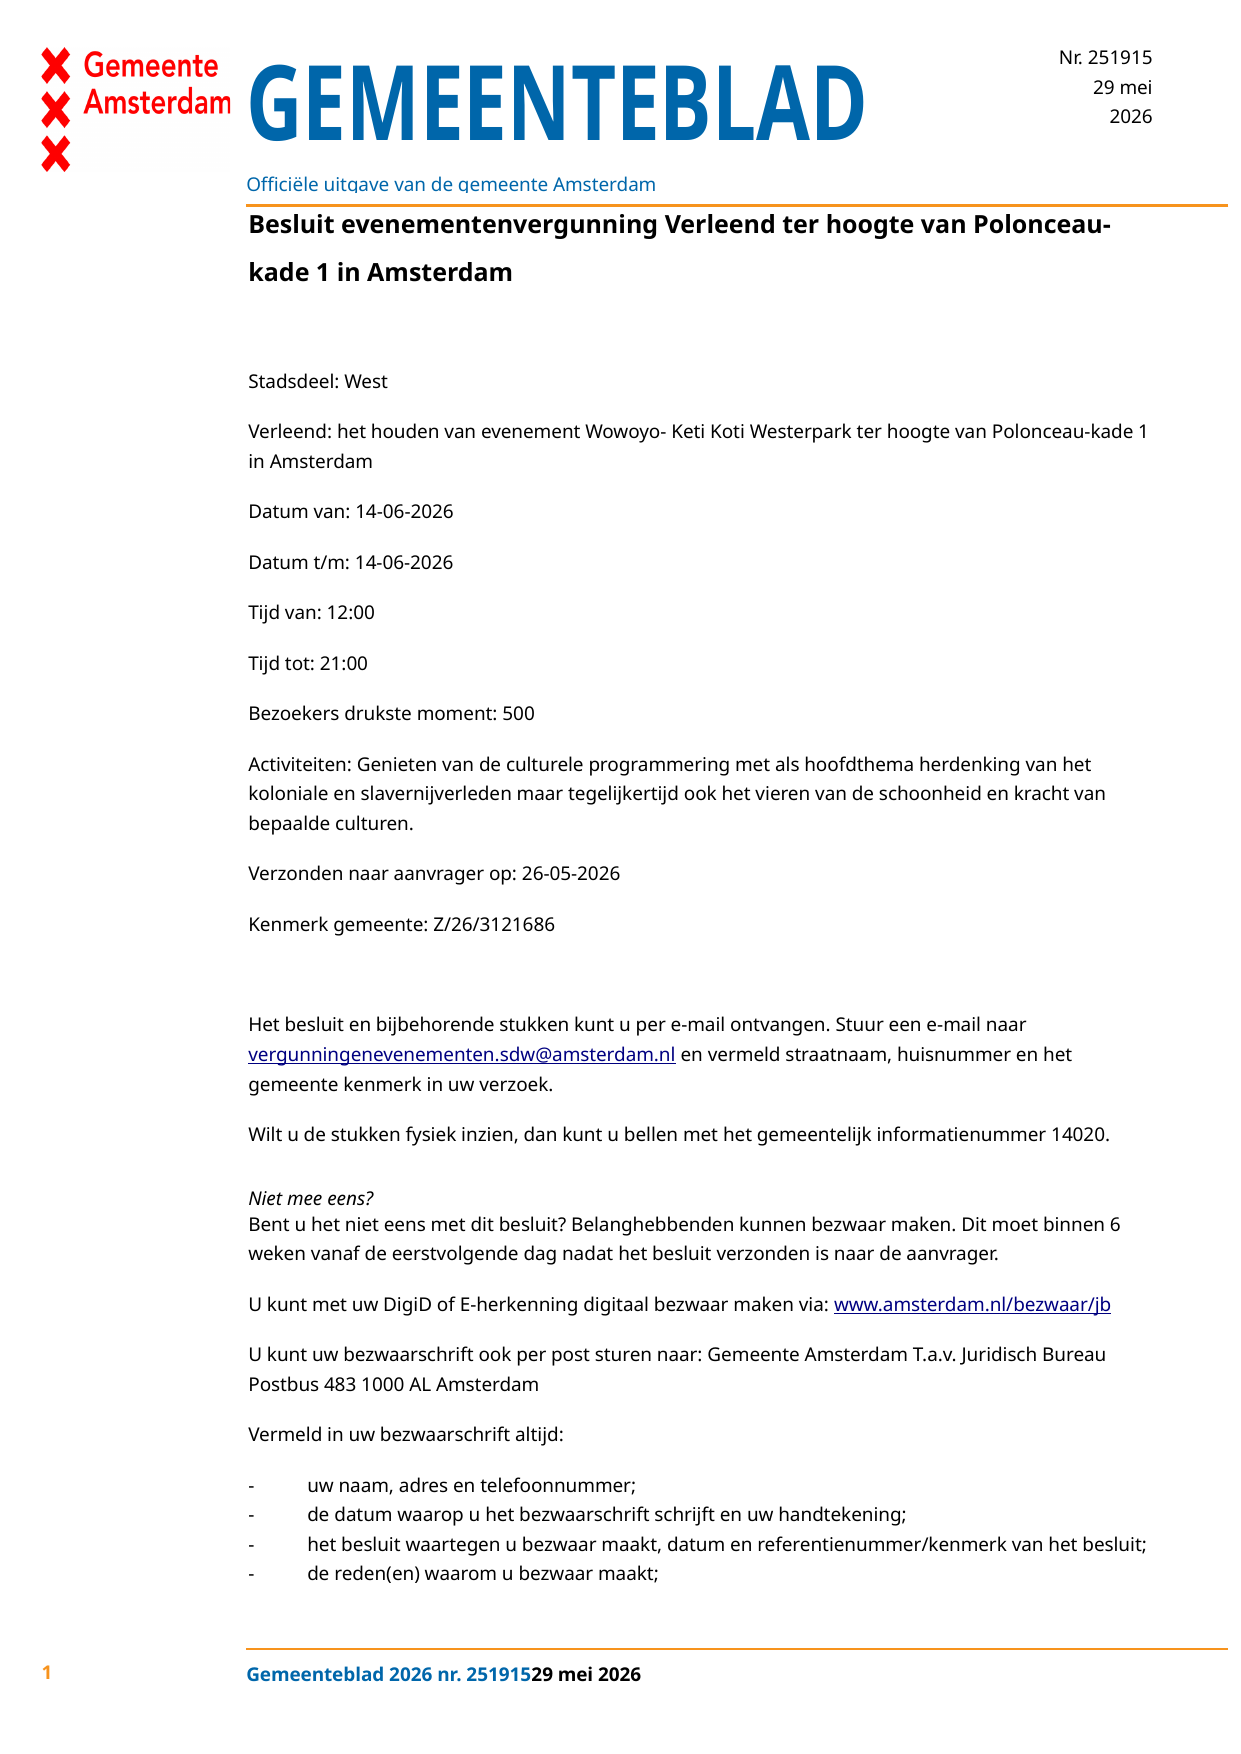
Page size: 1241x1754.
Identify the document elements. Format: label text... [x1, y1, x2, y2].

text Bezoekers drukste moment: 500 [248, 700, 1152, 726]
text Stadsdeel: West [248, 368, 1152, 394]
text U kunt met uw DigiD of E-herkenning digitaal bezwaar maken via: www.amsterdam.nl/bezwaar/jb [248, 1291, 1152, 1317]
text Datum van: 14-06-2026 [248, 499, 1152, 524]
text Datum t/m: 14-06-2026 [248, 549, 1152, 575]
text Tijd tot: 21:00 [248, 650, 1152, 676]
text Bent u het niet eens met dit besluit? Belanghebbenden kunnen bezwaar maken. Dit moet binnen 6 weken vanaf de eerstvolgende dag nadat het besluit verzonden is naar de aanvrager. [248, 1211, 1152, 1266]
text U kunt uw bezwaarschrift ook per post sturen naar: Gemeente Amsterdam T.a.v. Juridisch Bureau Postbus 483 1000 AL Amsterdam [248, 1341, 1152, 1397]
text Vermeld in uw bezwaarschrift altijd: [248, 1421, 1152, 1447]
text Tijd van: 12:00 [248, 599, 1152, 625]
text Verzonden naar aanvrager op: 26-05-2026 [248, 860, 1152, 886]
text Het besluit en bijbehorende stukken kunt u per e-mail ontvangen. Stuur een e-mail naar vergunningenevenementen.sdw@amsterdam.nl en vermeld straatnaam, huisnummer en het gemeente kenmerk in uw verzoek. [248, 1012, 1152, 1097]
text Activiteiten: Genieten van de culturele programmering met als hoofdthema herdenking van het koloniale en slavernijverleden maar tegelijkertijd ook het vieren van de schoonheid en kracht van bepaalde culturen. [248, 751, 1152, 836]
list uw naam, adres en telefoonnummer; [248, 1472, 1152, 1497]
list de reden(en) waarom u bezwaar maakt; [248, 1561, 1152, 1586]
text Verleend: het houden van evenement Wowoyo- Keti Koti Westerpark ter hoogte van Polonceau-kade 1 in Amsterdam [248, 419, 1152, 474]
text Kenmerk gemeente: Z/26/3121686 [248, 911, 1152, 937]
text Wilt u de stukken fysiek inzien, dan kunt u bellen met het gemeentelijk informatienummer 14020. [248, 1121, 1152, 1147]
text Besluit evenementenvergunning Verleend ter hoogte van Polonceau-kade 1 in Amsterdam [248, 207, 1152, 288]
picture [41, 47, 231, 172]
list de datum waarop u het bezwaarschrift schrijft en uw handtekening; [248, 1501, 1152, 1527]
text Niet mee eens? [248, 1185, 1152, 1211]
list het besluit waartegen u bezwaar maakt, datum en referentienummer/kenmerk van het besluit; [248, 1531, 1152, 1557]
